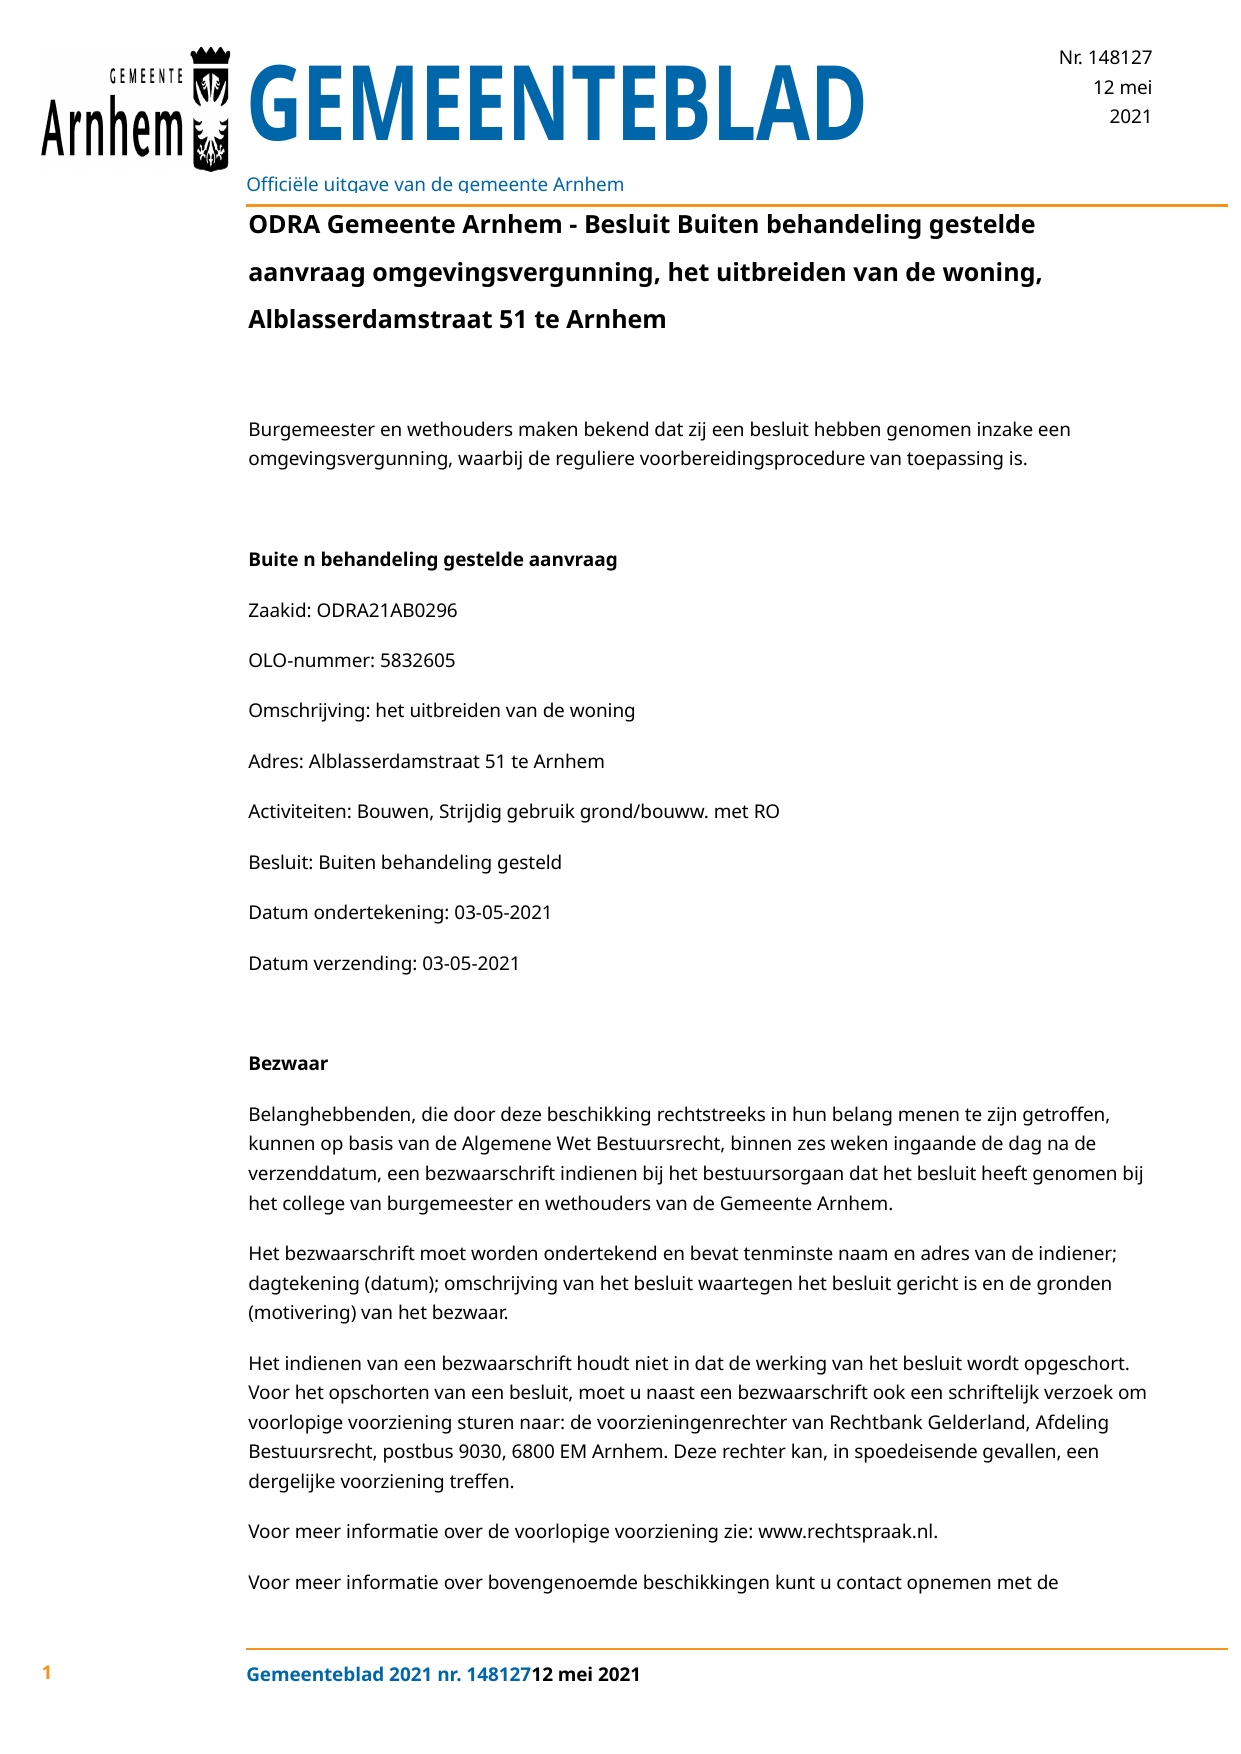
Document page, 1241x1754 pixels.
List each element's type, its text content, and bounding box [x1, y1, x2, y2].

text Zaakid: ODRA21AB0296 [248, 597, 1152, 622]
text Bezwaar [248, 1051, 1152, 1076]
text Voor meer informatie over de voorlopige voorziening zie: www.rechtspraak.nl. [248, 1518, 1152, 1544]
text ODRA Gemeente Arnhem - Besluit Buiten behandeling gestelde aanvraag omgevingsvergunning, het uitbreiden van de woning, Alblasserdamstraat 51 te Arnhem [248, 207, 1152, 336]
text Activiteiten: Bouwen, Strijdig gebruik grond/bouww. met RO [248, 798, 1152, 824]
text Buite n behandeling gestelde aanvraag [248, 546, 1152, 572]
text OLO-nummer: 5832605 [248, 647, 1152, 673]
text Belanghebbenden, die door deze beschikking rechtstreeks in hun belang menen te zijn getroffen, kunnen op basis van de Algemene Wet Bestuursrecht, binnen zes weken ingaande de dag na de verzenddatum, een bezwaarschrift indienen bij het bestuursorgaan dat het besluit heeft genomen bij het college van burgemeester en wethouders van de Gemeente Arnhem. [248, 1101, 1152, 1215]
text Het indienen van een bezwaarschrift houdt niet in dat de werking van het besluit wordt opgeschort. Voor het opschorten van een besluit, moet u naast een bezwaarschrift ook een schriftelijk verzoek om voorlopige voorziening sturen naar: de voorzieningenrechter van Rechtbank Gelderland, Afdeling Bestuursrecht, postbus 9030, 6800 EM Arnhem. Deze rechter kan, in spoedeisende gevallen, een dergelijke voorziening treffen. [248, 1350, 1152, 1494]
text Voor meer informatie over bovengenoemde beschikkingen kunt u contact opnemen met de [248, 1569, 1152, 1594]
text Adres: Alblasserdamstraat 51 te Arnhem [248, 748, 1152, 774]
text Het bezwaarschrift moet worden ondertekend en bevat tenminste naam en adres van de indiener; dagtekening (datum); omschrijving van het besluit waartegen het besluit gericht is en de gronden (motivering) van het bezwaar. [248, 1240, 1152, 1325]
picture [41, 47, 231, 172]
text Besluit: Buiten behandeling gesteld [248, 849, 1152, 874]
text Burgemeester en wethouders maken bekend dat zij een besluit hebben genomen inzake een omgevingsvergunning, waarbij de reguliere voorbereidingsprocedure van toepassing is. [248, 416, 1152, 471]
text Datum ondertekening: 03-05-2021 [248, 899, 1152, 925]
text Omschrijving: het uitbreiden van de woning [248, 698, 1152, 723]
text Datum verzending: 03-05-2021 [248, 950, 1152, 975]
